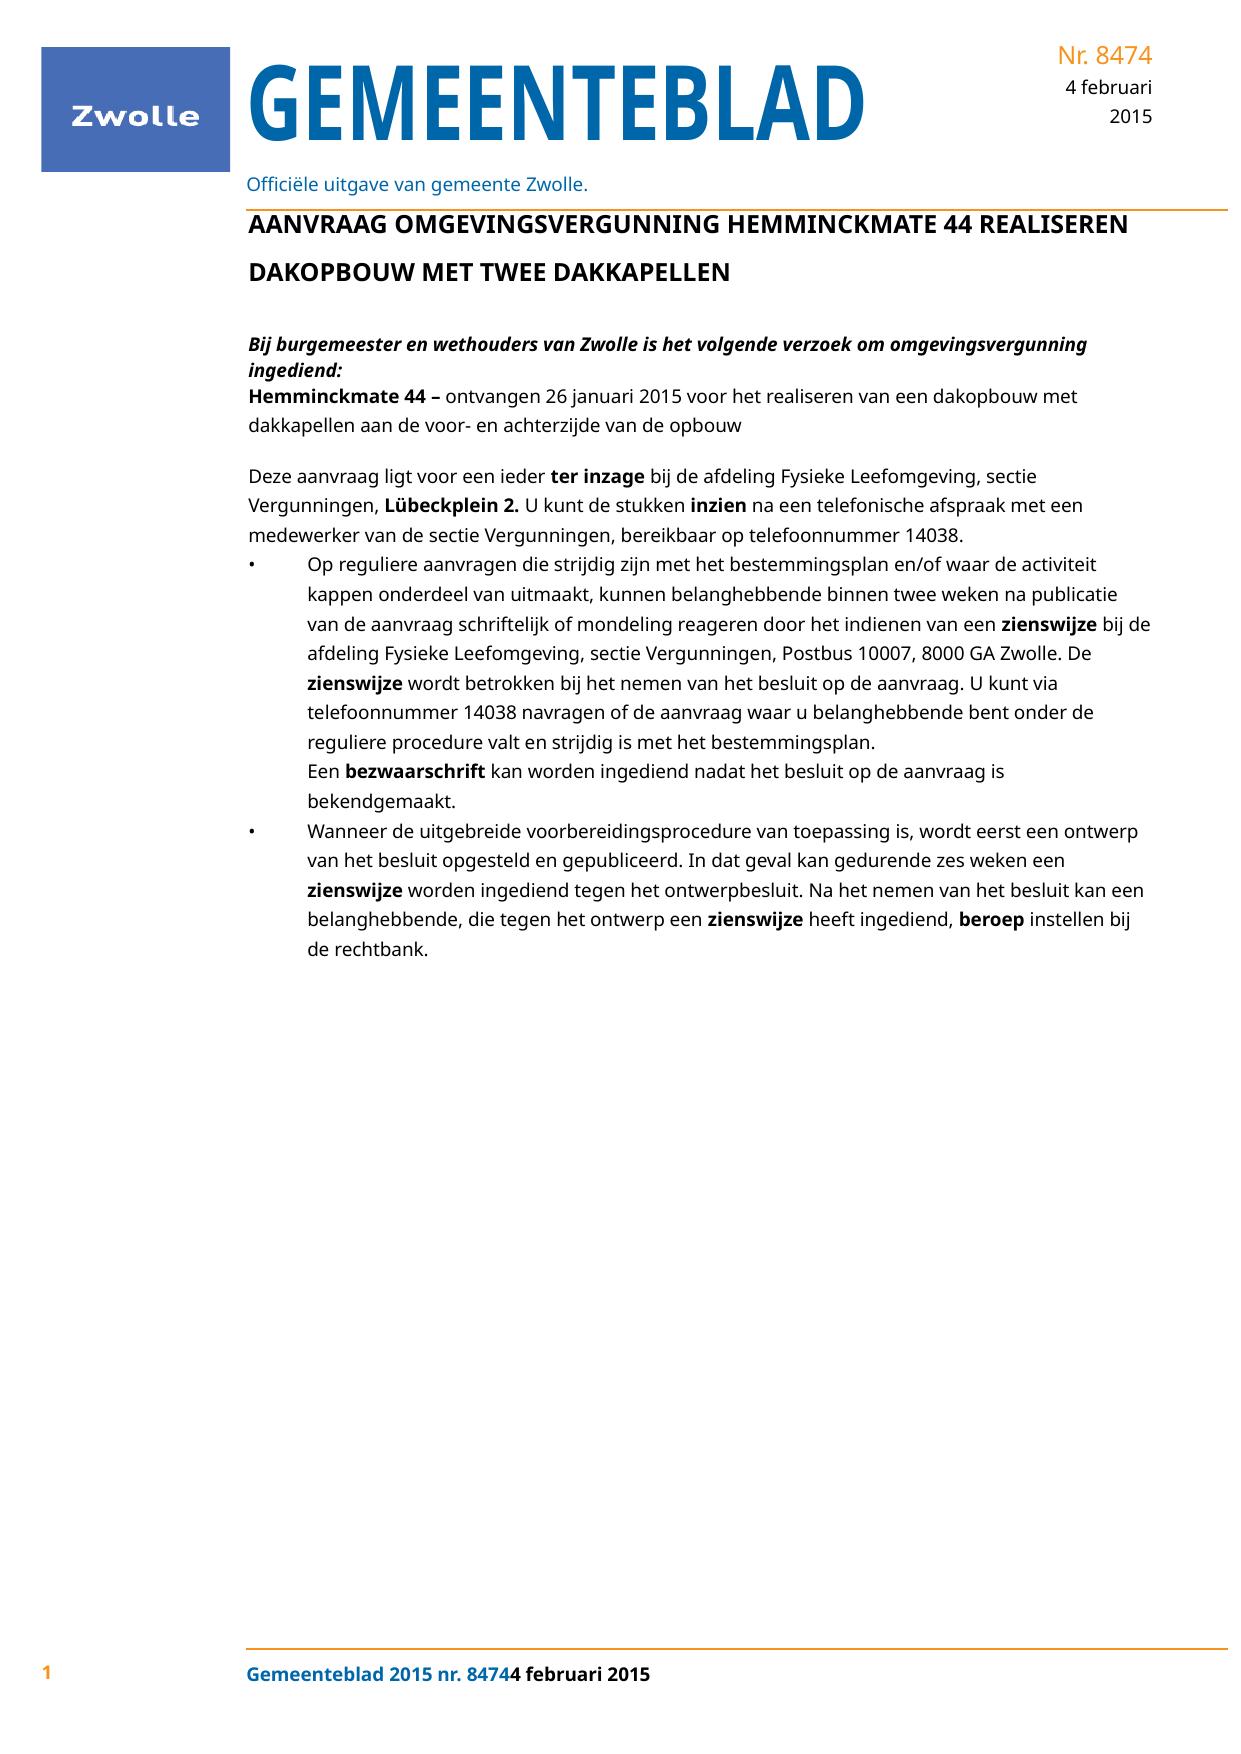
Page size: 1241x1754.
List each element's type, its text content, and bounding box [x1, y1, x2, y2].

text Hemminckmate 44 – ontvangen 26 januari 2015 voor het realiseren van een dakopbouw met dakkapellen aan de voor- en achterzijde van de opbouw [248, 383, 1152, 438]
text Bij burgemeester en wethouders van Zwolle is het volgende verzoek om omgevingsvergunning ingediend: [248, 331, 1152, 383]
list Een bezwaarschrift kan worden ingediend nadat het besluit op de aanvraag is bekendgemaakt. [248, 759, 1152, 814]
list Wanneer de uitgebreide voorbereidingsprocedure van toepassing is, wordt eerst een ontwerp van het besluit opgesteld en gepubliceerd. In dat geval kan gedurende zes weken een zienswijze worden ingediend tegen het ontwerpbesluit. Na het nemen van het besluit kan een belanghebbende, die tegen het ontwerp een zienswijze heeft ingediend, beroep instellen bij de rechtbank. [248, 818, 1152, 962]
list Op reguliere aanvragen die strijdig zijn met het bestemmingsplan en/of waar de activiteit kappen onderdeel van uitmaakt, kunnen belanghebbende binnen twee weken na publicatie van de aanvraag schriftelijk of mondeling reageren door het indienen van een zienswijze bij de afdeling Fysieke Leefomgeving, sectie Vergunningen, Postbus 10007, 8000 GA Zwolle. De zienswijze wordt betrokken bij het nemen van het besluit op de aanvraag. U kunt via telefoonnummer 14038 navragen of de aanvraag waar u belanghebbende bent onder de reguliere procedure valt en strijdig is met het bestemmingsplan. [248, 552, 1152, 755]
text AANVRAAG OMGEVINGSVERGUNNING HEMMINCKMATE 44 REALISEREN DAKOPBOUW MET TWEE DAKKAPELLEN [248, 211, 1152, 288]
text Deze aanvraag ligt voor een ieder ter inzage bij de afdeling Fysieke Leefomgeving, sectie Vergunningen, Lübeckplein 2. U kunt de stukken inzien na een telefonische afspraak met een medewerker van de sectie Vergunningen, bereikbaar op telefoonnummer 14038. [248, 463, 1152, 548]
picture [41, 47, 231, 172]
